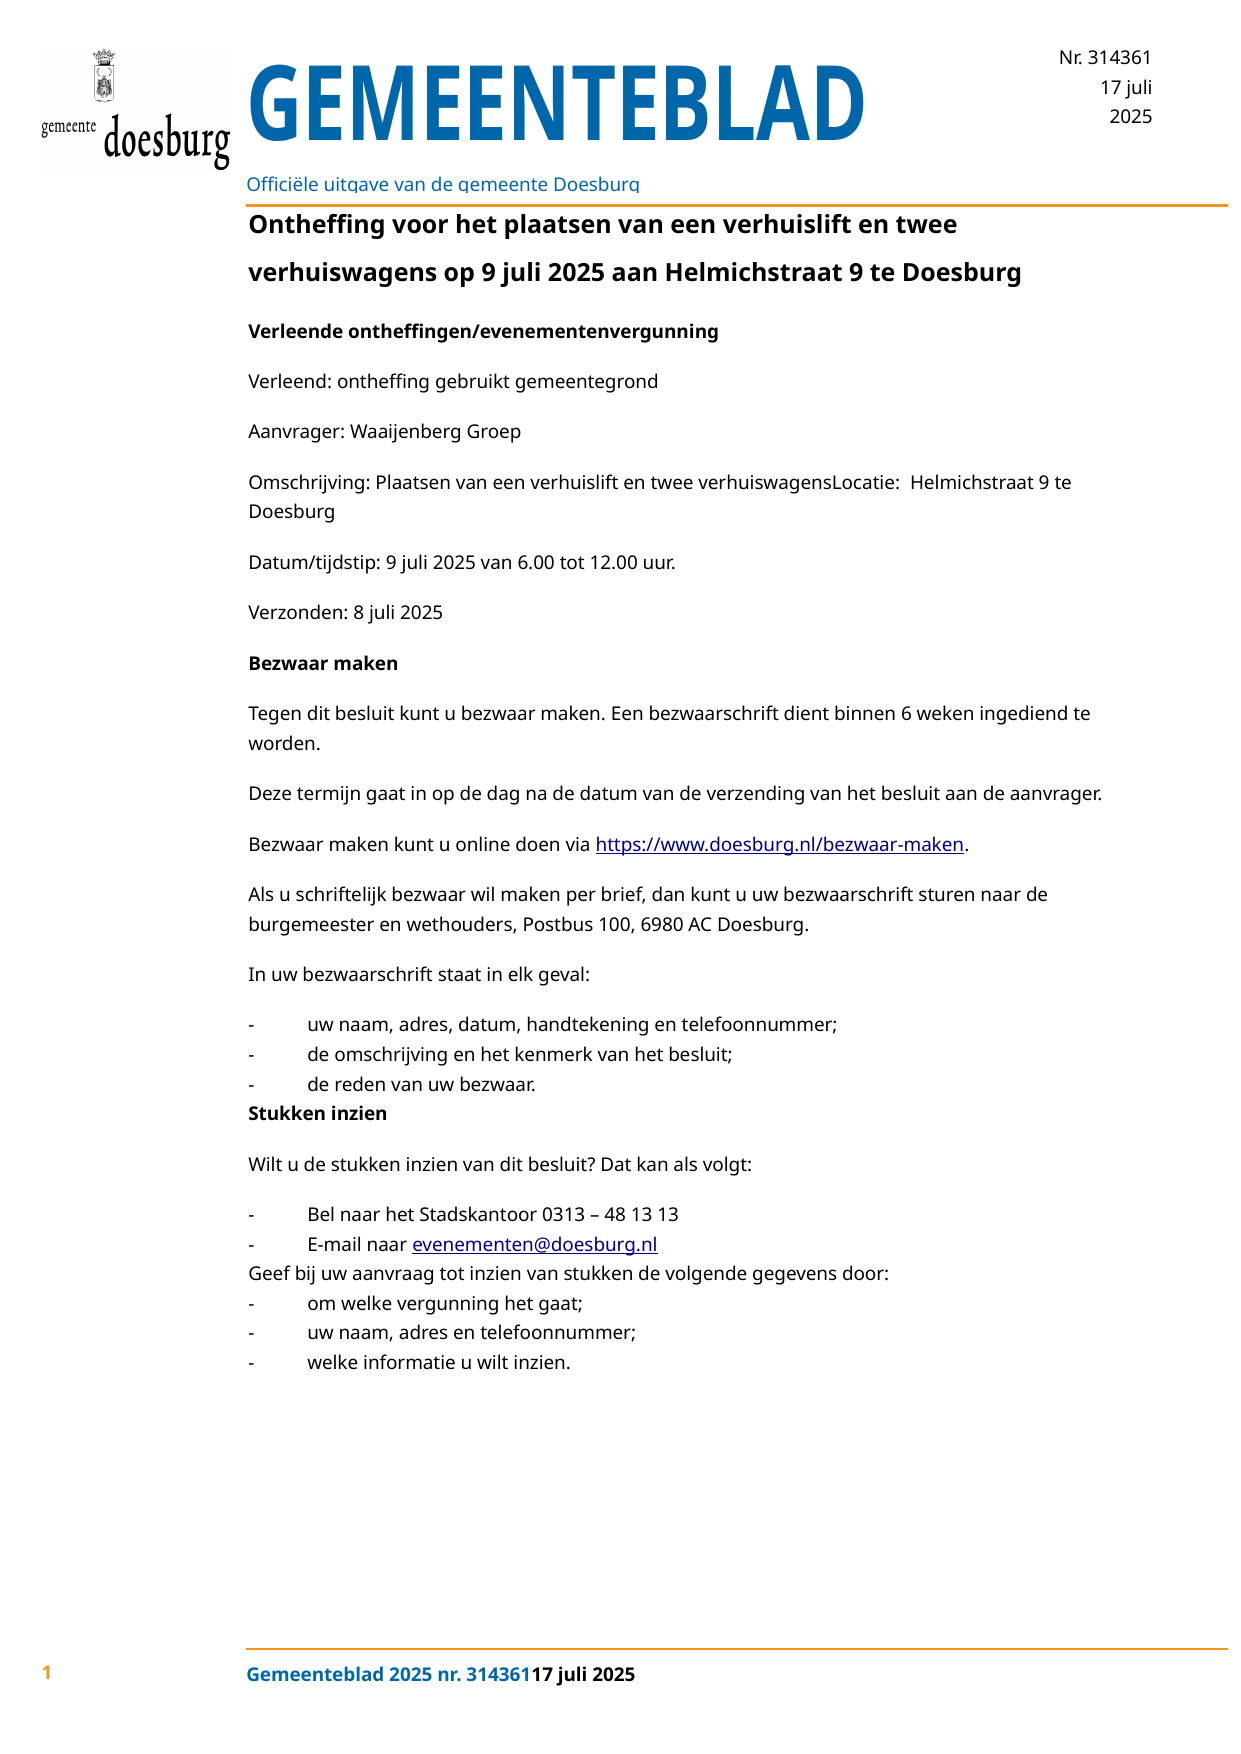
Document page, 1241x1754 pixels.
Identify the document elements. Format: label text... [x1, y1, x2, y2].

text Datum/tijdstip: 9 juli 2025 van 6.00 tot 12.00 uur. [248, 549, 1152, 575]
text Ontheffing voor het plaatsen van een verhuislift en twee verhuiswagens op 9 juli 2025 aan Helmichstraat 9 te Doesburg [248, 207, 1152, 288]
text Als u schriftelijk bezwaar wil maken per brief, dan kunt u uw bezwaarschrift sturen naar de burgemeester en wethouders, Postbus 100, 6980 AC Doesburg. [248, 881, 1152, 937]
list E-mail naar evenementen@doesburg.nl [248, 1231, 1152, 1257]
text Bezwaar maken [248, 650, 1152, 676]
picture [41, 47, 231, 172]
text Verleende ontheffingen/evenementenvergunning [248, 318, 1152, 344]
list om welke vergunning het gaat; [248, 1290, 1152, 1316]
list welke informatie u wilt inzien. [248, 1349, 1152, 1375]
list uw naam, adres, datum, handtekening en telefoonnummer; [248, 1012, 1152, 1037]
text In uw bezwaarschrift staat in elk geval: [248, 961, 1152, 987]
text Bezwaar maken kunt u online doen via https://www.doesburg.nl/bezwaar-maken. [248, 831, 1152, 857]
text Verzonden: 8 juli 2025 [248, 599, 1152, 625]
text Deze termijn gaat in op de dag na de datum van de verzending van het besluit aan de aanvrager. [248, 780, 1152, 806]
list de reden van uw bezwaar. [248, 1071, 1152, 1097]
list uw naam, adres en telefoonnummer; [248, 1319, 1152, 1345]
text Aanvrager: Waaijenberg Groep [248, 419, 1152, 444]
text Tegen dit besluit kunt u bezwaar maken. Een bezwaarschrift dient binnen 6 weken ingediend te worden. [248, 700, 1152, 756]
text Stukken inzien [248, 1100, 1152, 1126]
text Wilt u de stukken inzien van dit besluit? Dat kan als volgt: [248, 1151, 1152, 1177]
text Verleend: ontheffing gebruikt gemeentegrond [248, 368, 1152, 394]
text Geef bij uw aanvraag tot inzien van stukken de volgende gegevens door: [248, 1260, 1152, 1286]
list de omschrijving en het kenmerk van het besluit; [248, 1041, 1152, 1067]
list Bel naar het Stadskantoor 0313 – 48 13 13 [248, 1201, 1152, 1227]
text Omschrijving: Plaatsen van een verhuislift en twee verhuiswagensLocatie: Helmichstraat 9 te Doesburg [248, 469, 1152, 524]
